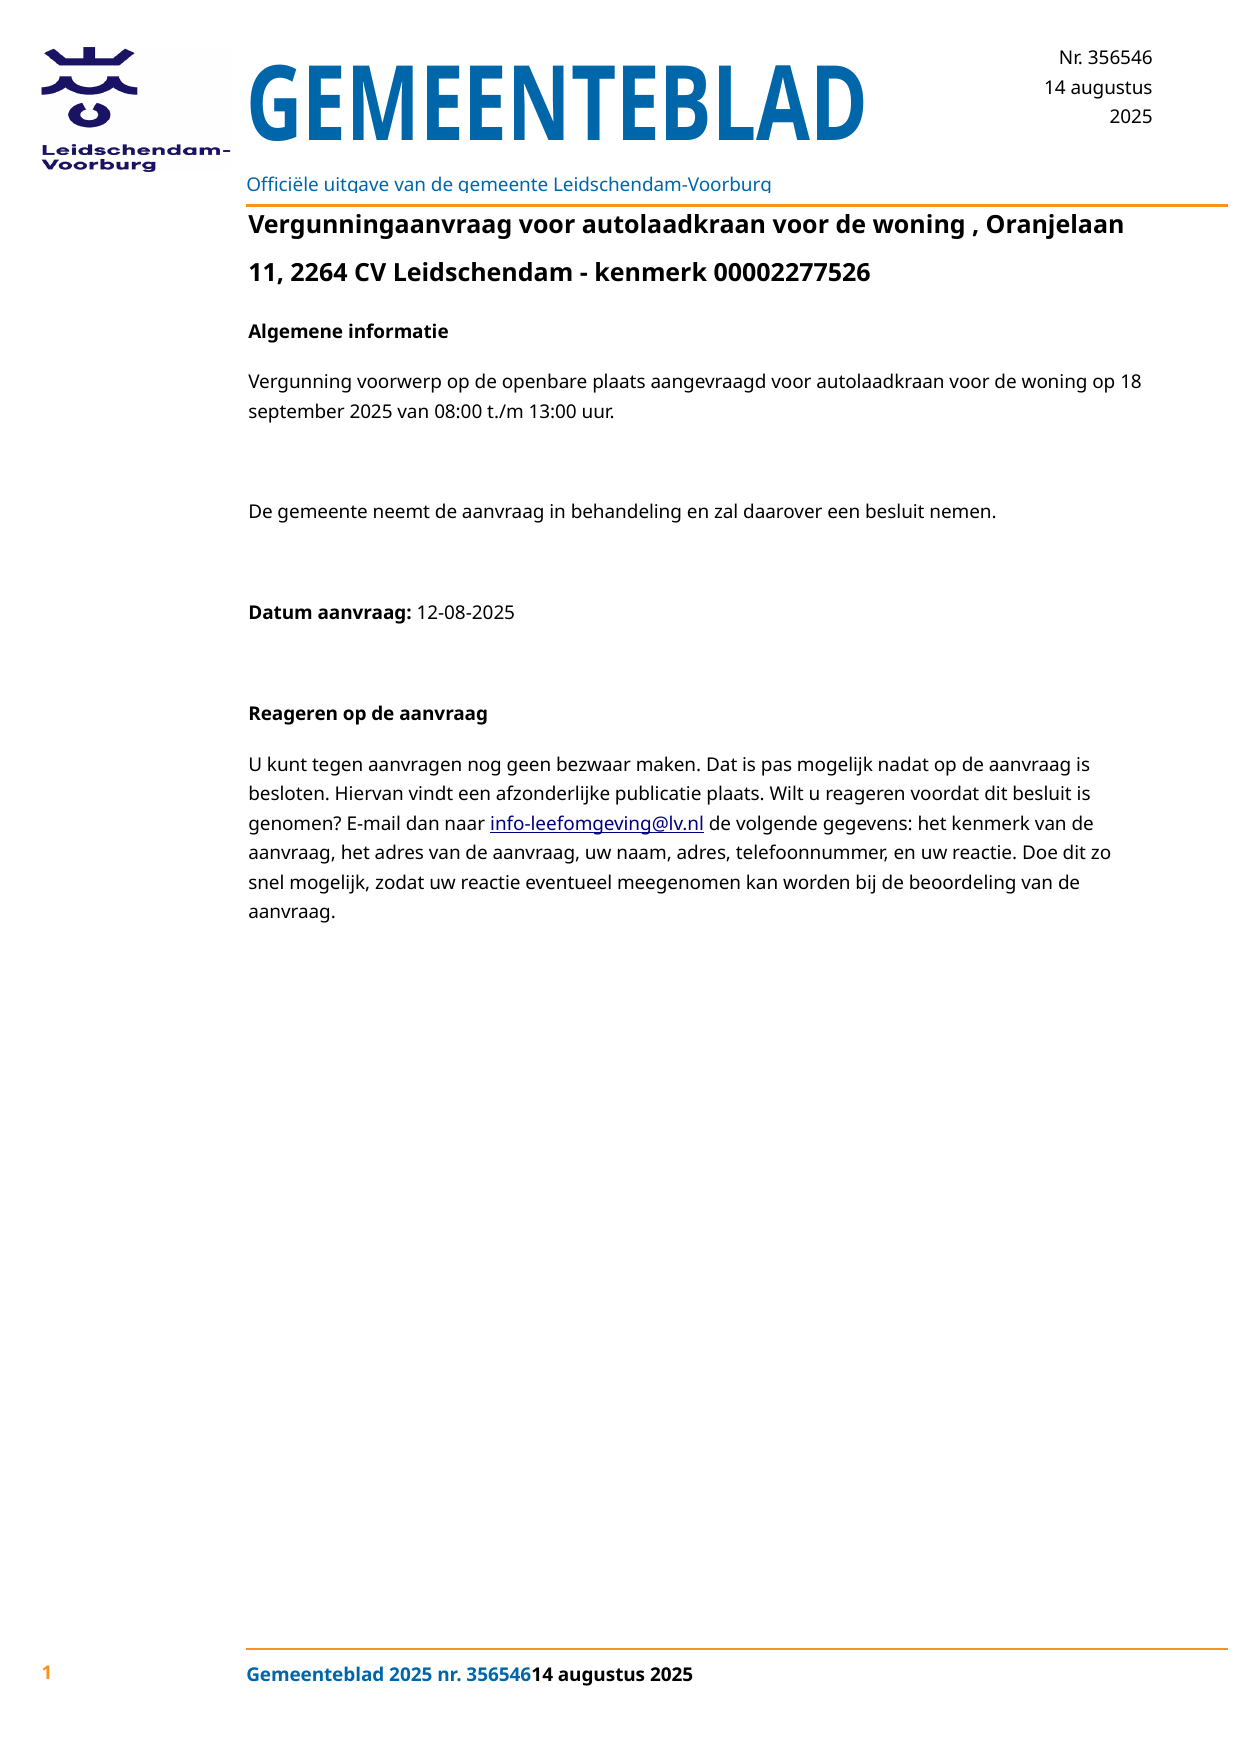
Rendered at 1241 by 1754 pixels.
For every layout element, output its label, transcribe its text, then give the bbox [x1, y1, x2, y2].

text U kunt tegen aanvragen nog geen bezwaar maken. Dat is pas mogelijk nadat op de aanvraag is besloten. Hiervan vindt een afzonderlijke publicatie plaats. Wilt u reageren voordat dit besluit is genomen? E-mail dan naar info-leefomgeving@lv.nl de volgende gegevens: het kenmerk van de aanvraag, het adres van de aanvraag, uw naam, adres, telefoonnummer, en uw reactie. Doe dit zo snel mogelijk, zodat uw reactie eventueel meegenomen kan worden bij de beoordeling van de aanvraag. [248, 751, 1152, 924]
text Vergunning voorwerp op de openbare plaats aangevraagd voor autolaadkraan voor de woning op 18 september 2025 van 08:00 t./m 13:00 uur. [248, 368, 1152, 424]
text Datum aanvraag: 12-08-2025 [248, 599, 1152, 625]
text De gemeente neemt de aanvraag in behandeling en zal daarover een besluit nemen. [248, 499, 1152, 524]
text Reageren op de aanvraag [248, 700, 1152, 726]
picture [41, 47, 231, 172]
text Algemene informatie [248, 318, 1152, 344]
text Vergunningaanvraag voor autolaadkraan voor de woning , Oranjelaan 11, 2264 CV Leidschendam - kenmerk 00002277526 [248, 207, 1152, 288]
